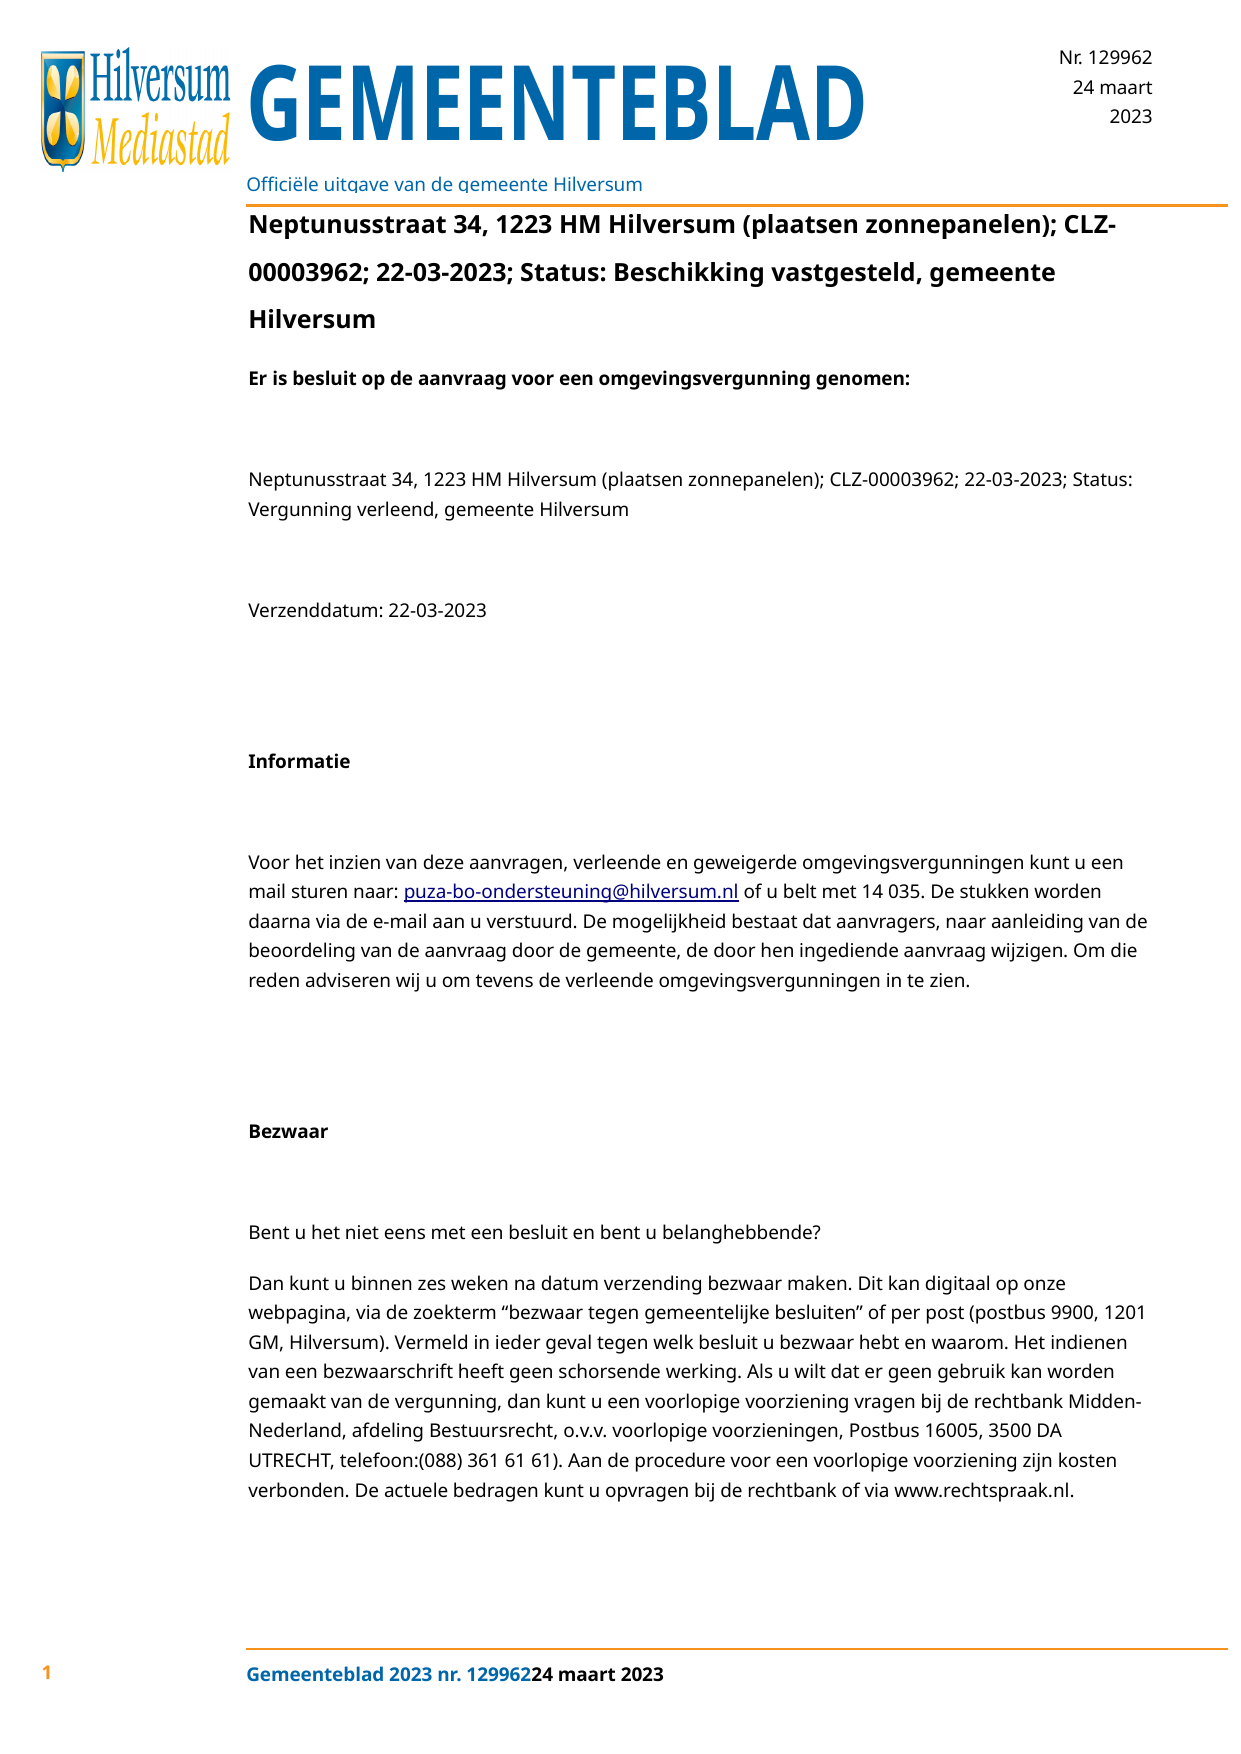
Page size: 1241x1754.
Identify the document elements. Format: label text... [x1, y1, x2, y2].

text Bezwaar [248, 1118, 1152, 1144]
text Neptunusstraat 34, 1223 HM Hilversum (plaatsen zonnepanelen); CLZ-00003962; 22-03-2023; Status: Vergunning verleend, gemeente Hilversum [248, 466, 1152, 522]
text Er is besluit op de aanvraag voor een omgevingsvergunning genomen: [248, 366, 1152, 391]
text Informatie [248, 748, 1152, 774]
text Verzenddatum: 22-03-2023 [248, 597, 1152, 622]
text Bent u het niet eens met een besluit en bent u belanghebbende? [248, 1219, 1152, 1245]
picture [41, 47, 231, 172]
text Voor het inzien van deze aanvragen, verleende en geweigerde omgevingsvergunningen kunt u een mail sturen naar: puza-bo-ondersteuning@hilversum.nl of u belt met 14 035. De stukken worden daarna via de e-mail aan u verstuurd. De mogelijkheid bestaat dat aanvragers, naar aanleiding van de beoordeling van de aanvraag door de gemeente, de door hen ingediende aanvraag wijzigen. Om die reden adviseren wij u om tevens de verleende omgevingsvergunningen in te zien. [248, 849, 1152, 993]
text Neptunusstraat 34, 1223 HM Hilversum (plaatsen zonnepanelen); CLZ-00003962; 22-03-2023; Status: Beschikking vastgesteld, gemeente Hilversum [248, 207, 1152, 336]
text Dan kunt u binnen zes weken na datum verzending bezwaar maken. Dit kan digitaal op onze webpagina, via de zoekterm “bezwaar tegen gemeentelijke besluiten” of per post (postbus 9900, 1201 GM, Hilversum). Vermeld in ieder geval tegen welk besluit u bezwaar hebt en waarom. Het indienen van een bezwaarschrift heeft geen schorsende werking. Als u wilt dat er geen gebruik kan worden gemaakt van de vergunning, dan kunt u een voorlopige voorziening vragen bij de rechtbank Midden-Nederland, afdeling Bestuursrecht, o.v.v. voorlopige voorzieningen, Postbus 16005, 3500 DA UTRECHT, telefoon:(088) 361 61 61). Aan de procedure voor een voorlopige voorziening zijn kosten verbonden. De actuele bedragen kunt u opvragen bij de rechtbank of via www.rechtspraak.nl. [248, 1270, 1152, 1502]
